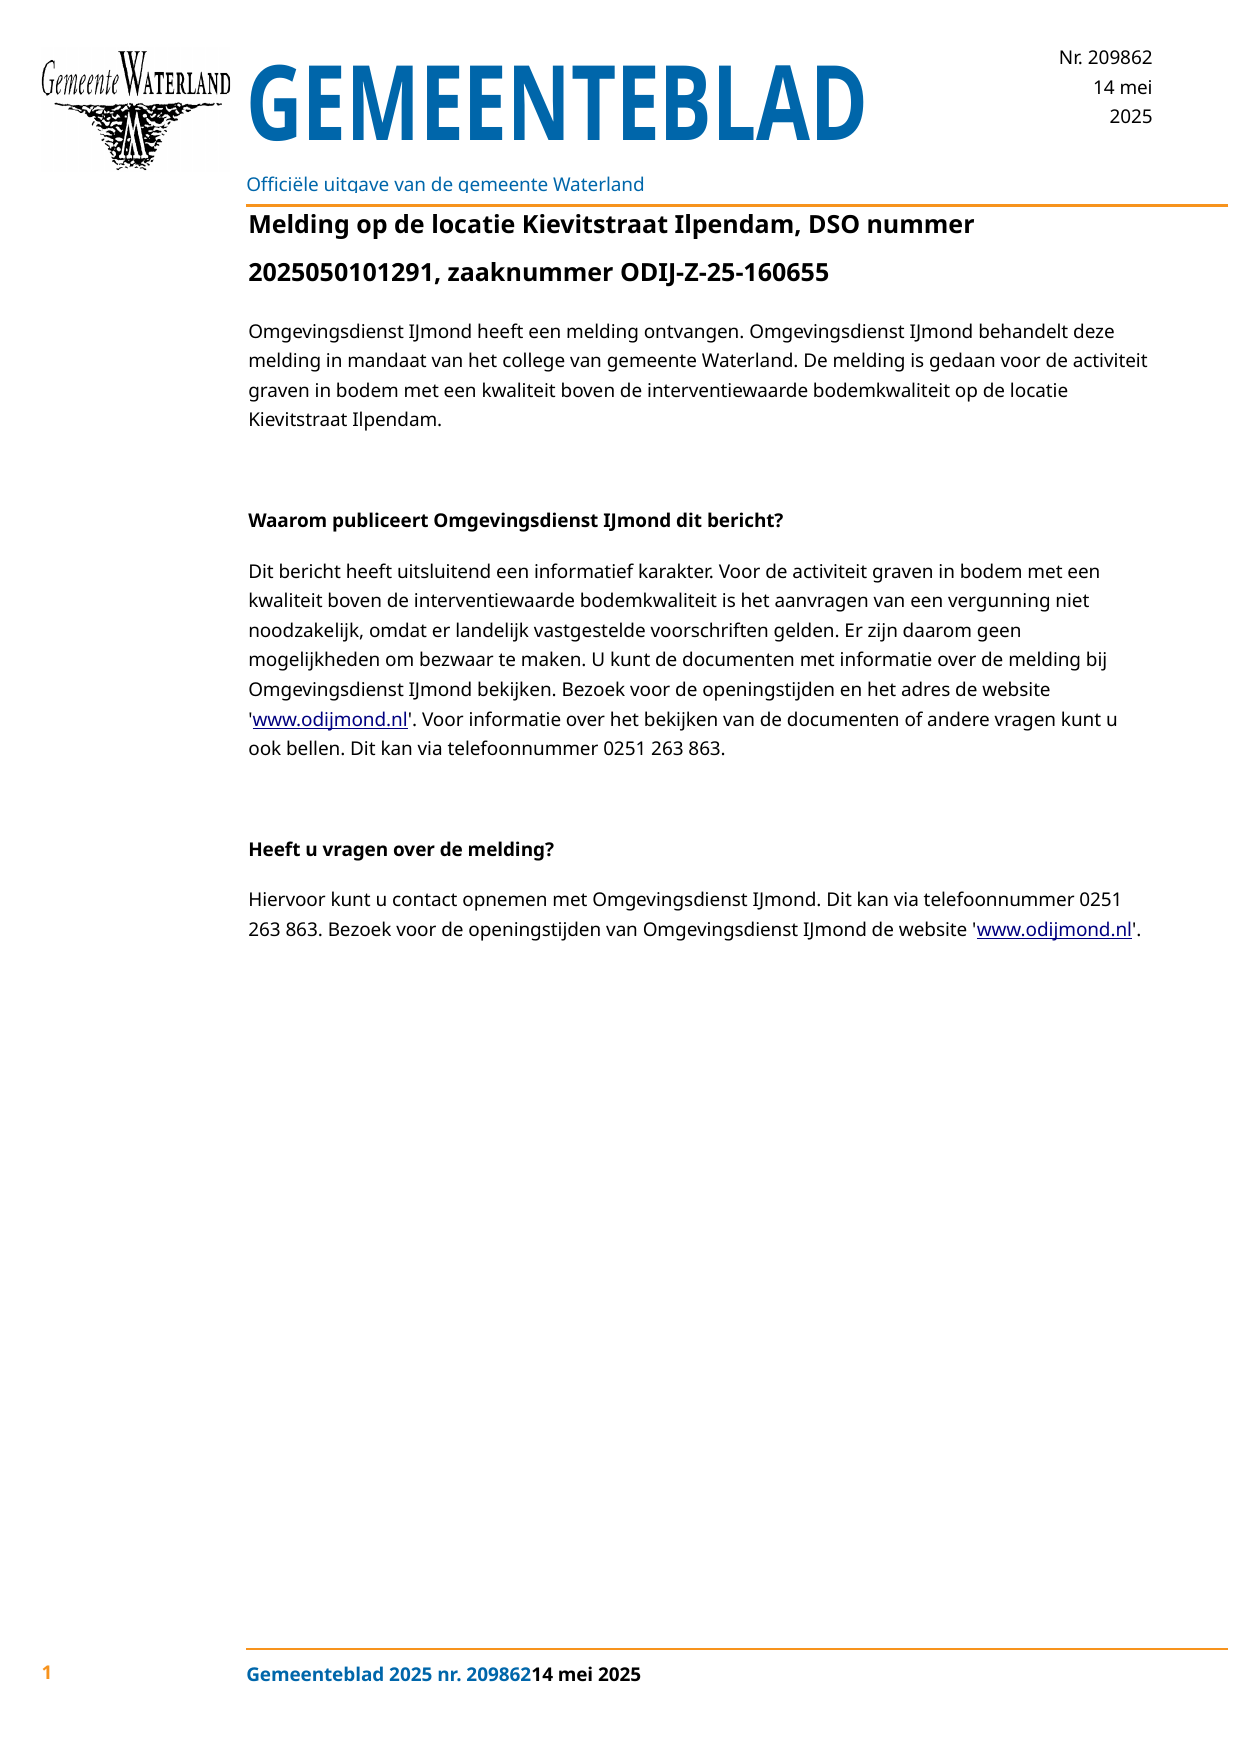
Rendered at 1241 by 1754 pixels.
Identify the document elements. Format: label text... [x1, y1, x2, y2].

text Waarom publiceert Omgevingsdienst IJmond dit bericht? [248, 507, 1152, 533]
text Hiervoor kunt u contact opnemen met Omgevingsdienst IJmond. Dit kan via telefoonnummer 0251 263 863. Bezoek voor de openingstijden van Omgevingsdienst IJmond de website 'www.odijmond.nl'. [248, 887, 1152, 942]
picture [41, 47, 231, 172]
text Dit bericht heeft uitsluitend een informatief karakter. Voor de activiteit graven in bodem met een kwaliteit boven de interventiewaarde bodemkwaliteit is het aanvragen van een vergunning niet noodzakelijk, omdat er landelijk vastgestelde voorschriften gelden. Er zijn daarom geen mogelijkheden om bezwaar te maken. U kunt de documenten met informatie over de melding bij Omgevingsdienst IJmond bekijken. Bezoek voor de openingstijden en het adres de website 'www.odijmond.nl'. Voor informatie over het bekijken van de documenten of andere vragen kunt u ook bellen. Dit kan via telefoonnummer 0251 263 863. [248, 558, 1152, 761]
text Melding op de locatie Kievitstraat Ilpendam, DSO nummer 2025050101291, zaaknummer ODIJ-Z-25-160655 [248, 207, 1152, 288]
text Omgevingsdienst IJmond heeft een melding ontvangen. Omgevingsdienst IJmond behandelt deze melding in mandaat van het college van gemeente Waterland. De melding is gedaan voor de activiteit graven in bodem met een kwaliteit boven de interventiewaarde bodemkwaliteit op de locatie Kievitstraat Ilpendam. [248, 318, 1152, 432]
text Heeft u vragen over de melding? [248, 836, 1152, 862]
